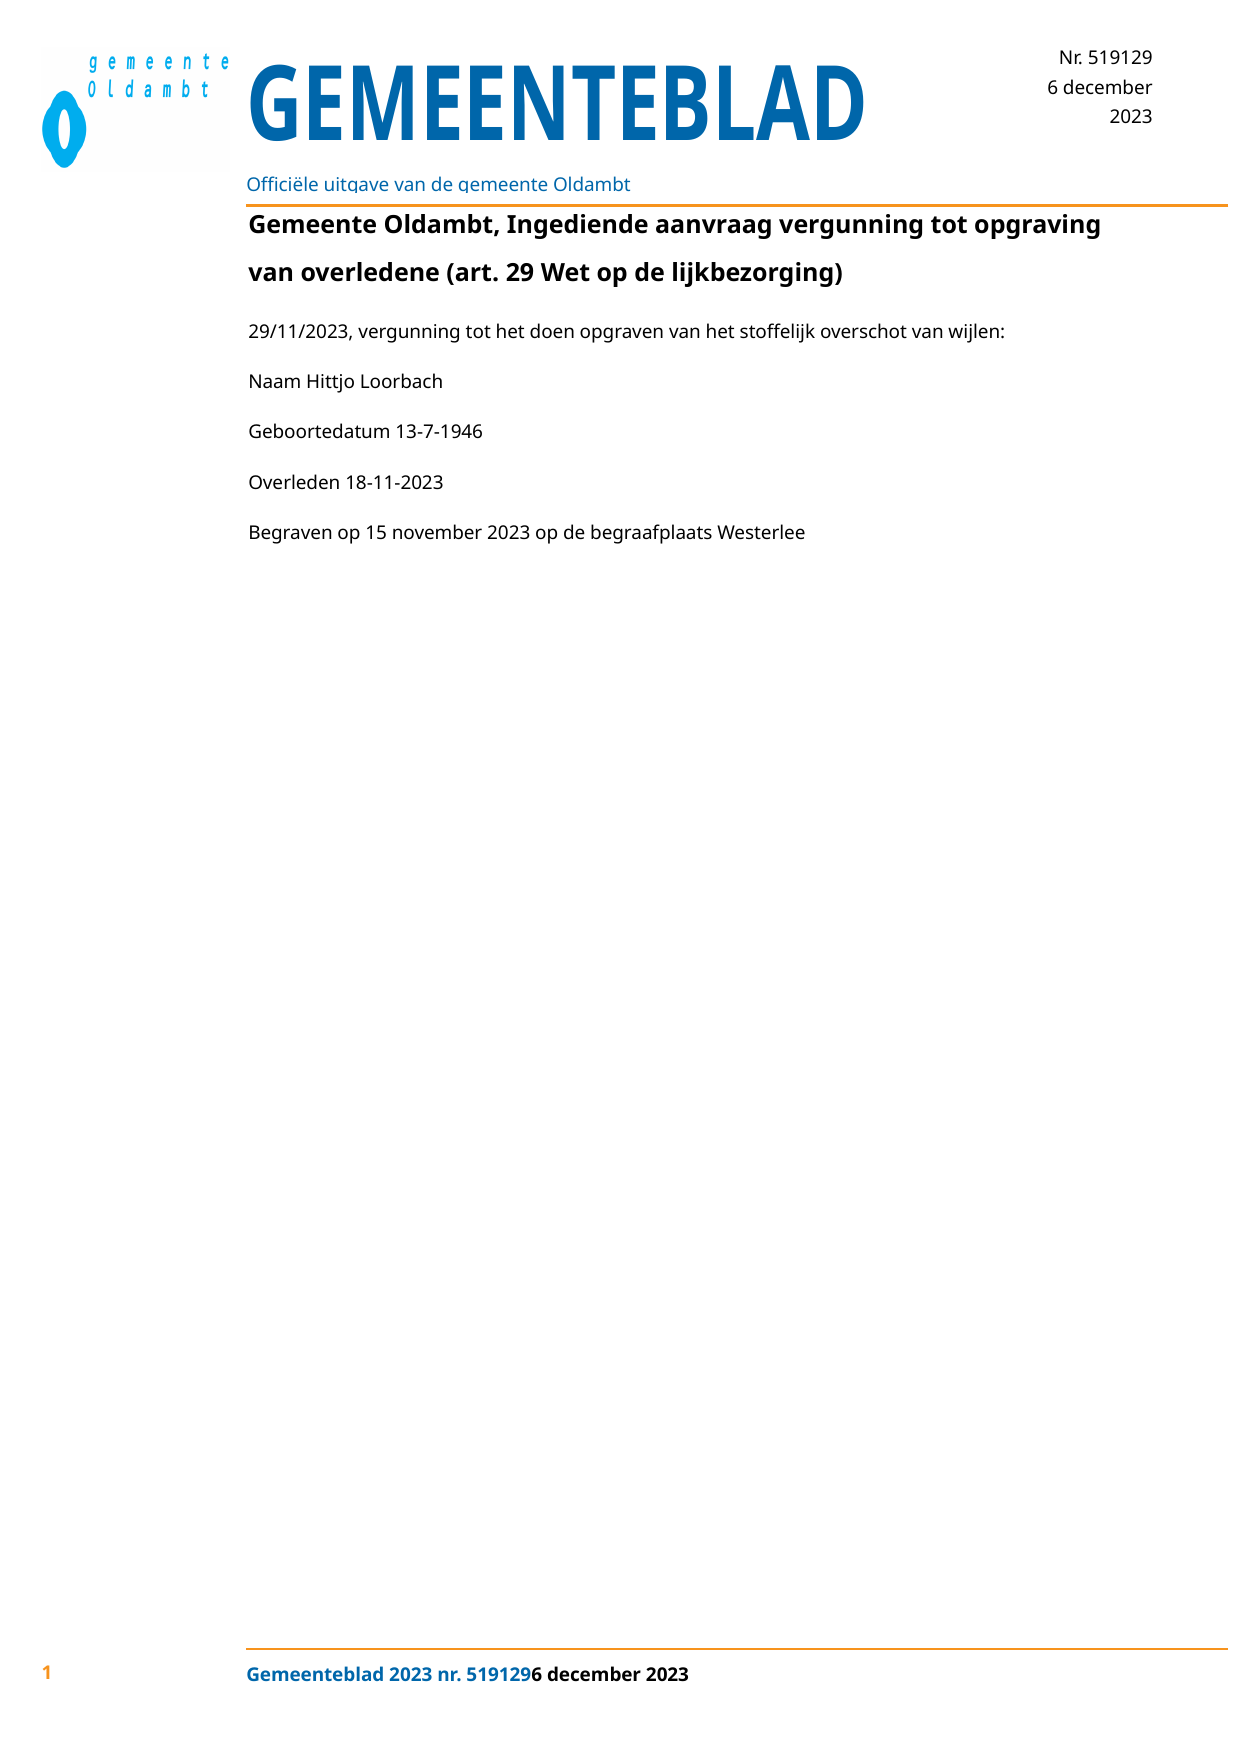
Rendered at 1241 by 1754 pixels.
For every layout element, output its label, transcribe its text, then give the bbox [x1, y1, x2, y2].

picture [41, 47, 231, 172]
text Gemeente Oldambt, Ingediende aanvraag vergunning tot opgraving van overledene (art. 29 Wet op de lijkbezorging) [248, 207, 1152, 288]
text 29/11/2023, vergunning tot het doen opgraven van het stoffelijk overschot van wijlen: [248, 318, 1152, 344]
text Overleden 18-11-2023 [248, 469, 1152, 495]
text Begraven op 15 november 2023 op de begraafplaats Westerlee [248, 519, 1152, 545]
text Geboortedatum 13-7-1946 [248, 419, 1152, 444]
text Naam Hittjo Loorbach [248, 368, 1152, 394]
